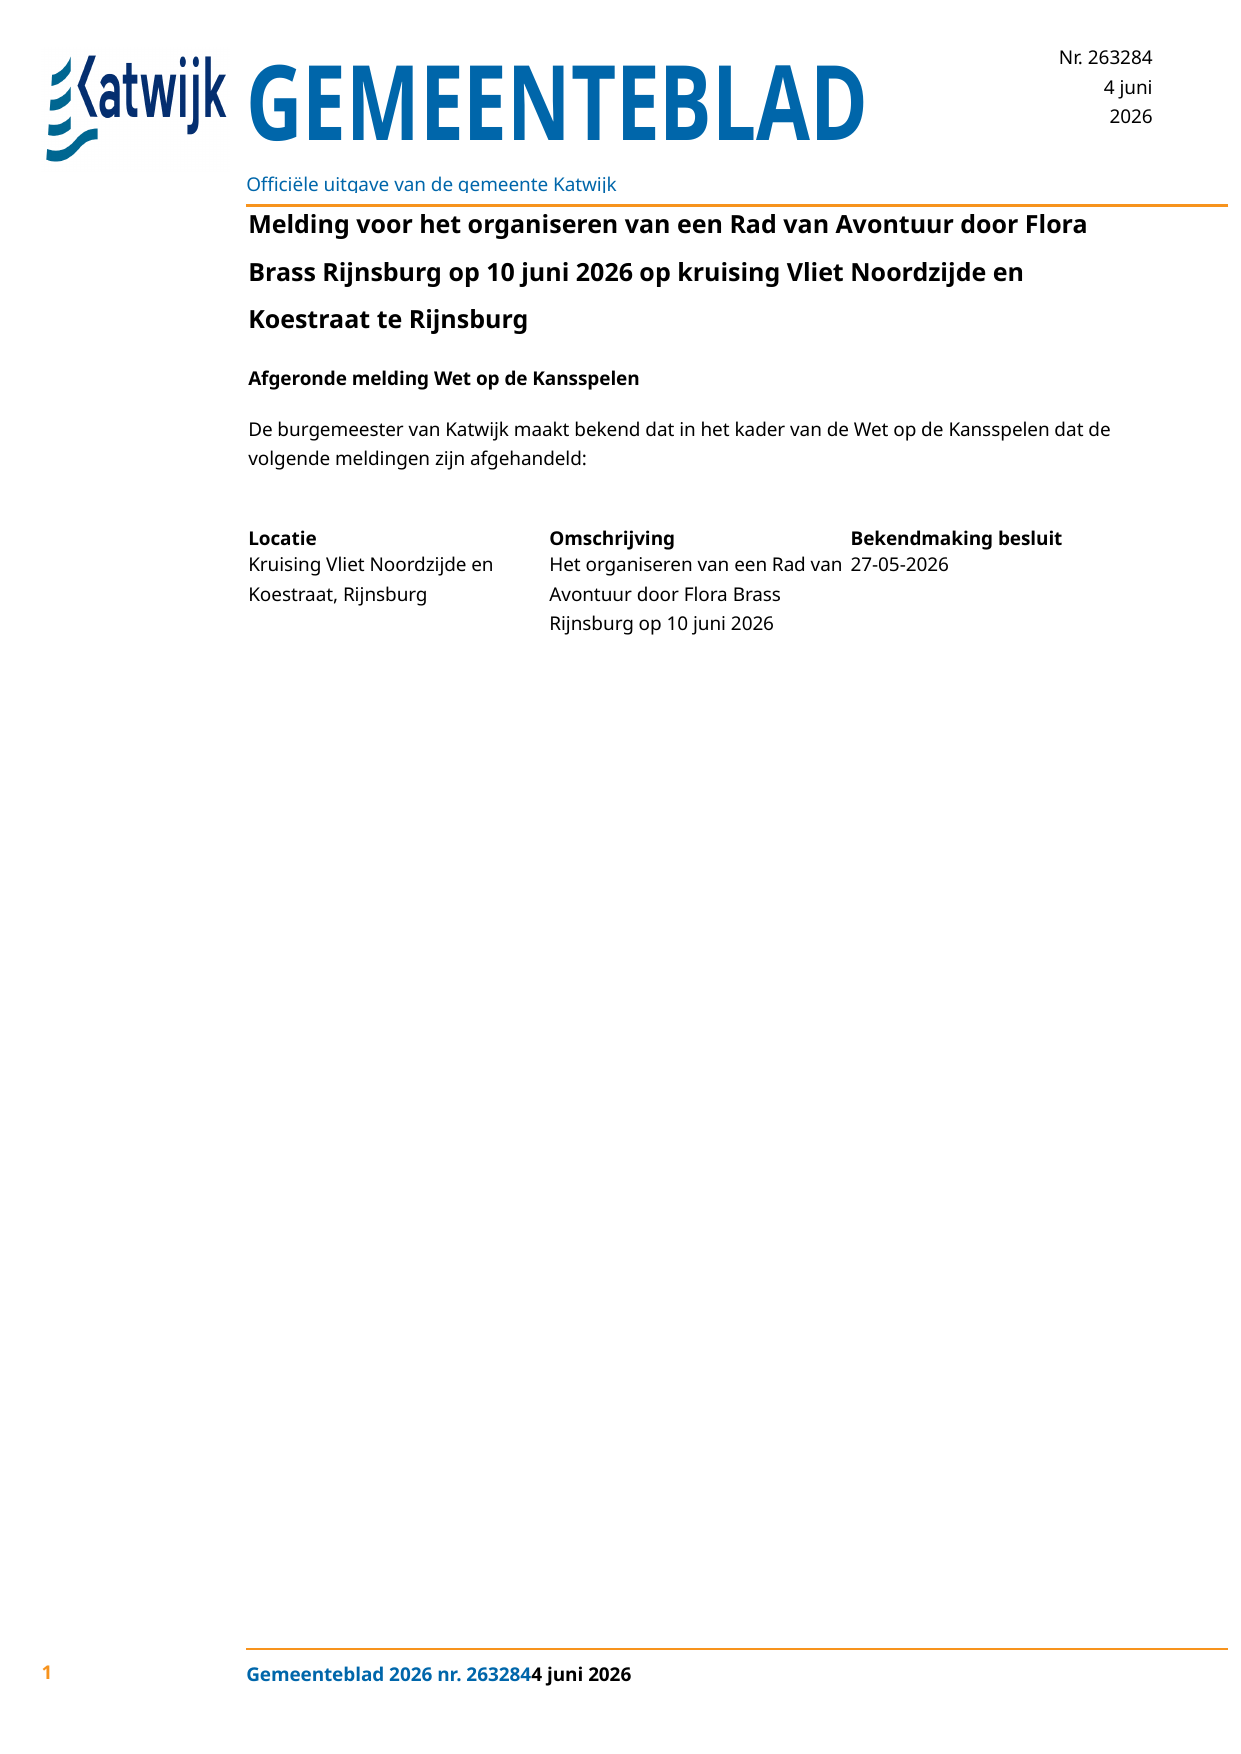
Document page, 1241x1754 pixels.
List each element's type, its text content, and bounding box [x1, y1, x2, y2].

table_cell Kruising Vliet Noordzijde en Koestraat, Rijnsburg [248, 551, 549, 636]
table_header Locatie [248, 526, 549, 551]
table_cell Het organiseren van een Rad van Avontuur door Flora Brass Rijnsburg op 10 juni 2026 [549, 551, 850, 636]
text De burgemeester van Katwijk maakt bekend dat in het kader van de Wet op de Kansspelen dat de volgende meldingen zijn afgehandeld: [248, 416, 1152, 471]
text Melding voor het organiseren van een Rad van Avontuur door Flora Brass Rijnsburg op 10 juni 2026 op kruising Vliet Noordzijde en Koestraat te Rijnsburg [248, 207, 1152, 336]
table_header Bekendmaking besluit [850, 526, 1152, 551]
table_header Omschrijving [549, 526, 850, 551]
picture [41, 47, 231, 172]
text Afgeronde melding Wet op de Kansspelen [248, 366, 1152, 391]
table_cell 27-05-2026 [850, 551, 1152, 636]
